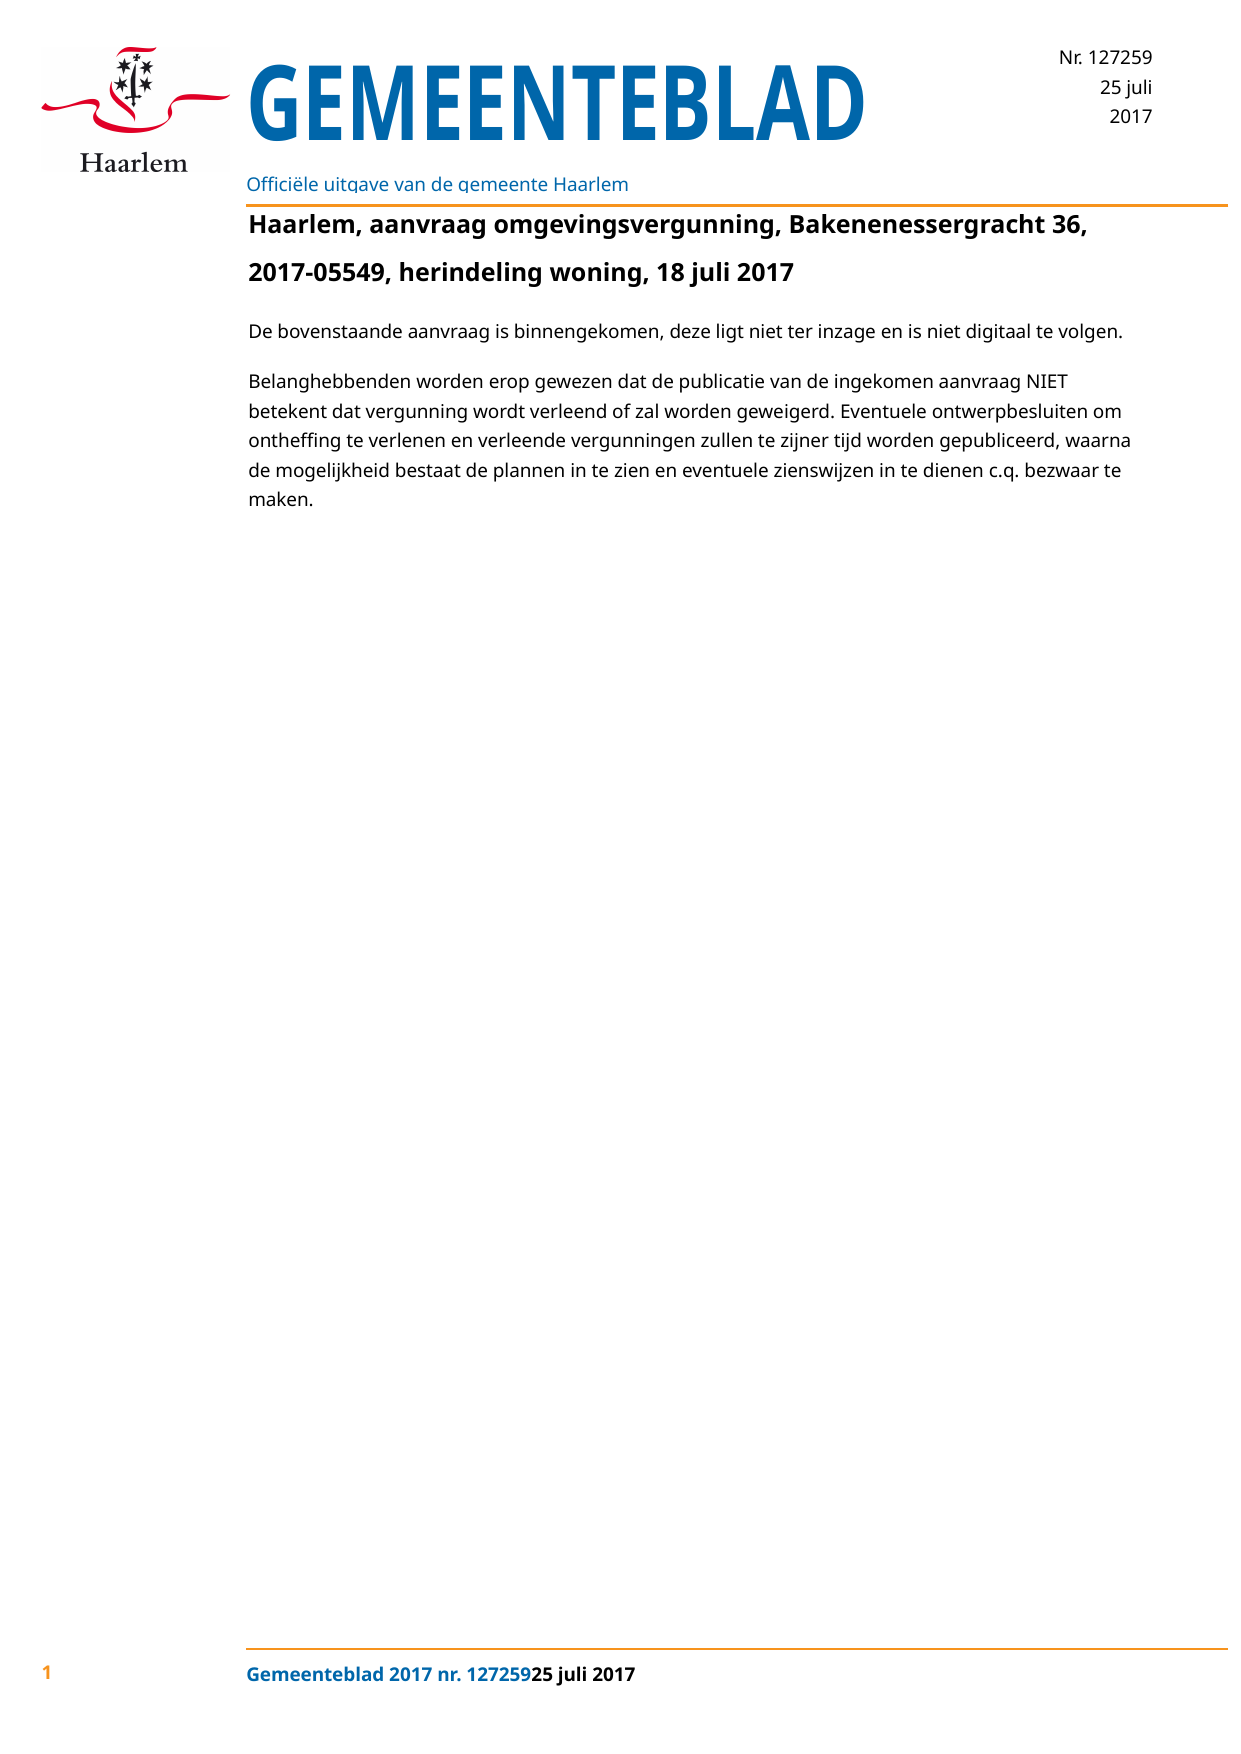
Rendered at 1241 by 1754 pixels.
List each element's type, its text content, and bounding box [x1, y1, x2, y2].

text Haarlem, aanvraag omgevingsvergunning, Bakenenessergracht 36, 2017-05549, herindeling woning, 18 juli 2017 [248, 207, 1152, 288]
picture [41, 47, 231, 172]
text Belanghebbenden worden erop gewezen dat de publicatie van de ingekomen aanvraag NIET betekent dat vergunning wordt verleend of zal worden geweigerd. Eventuele ontwerpbesluiten om ontheffing te verlenen en verleende vergunningen zullen te zijner tijd worden gepubliceerd, waarna de mogelijkheid bestaat de plannen in te zien en eventuele zienswijzen in te dienen c.q. bezwaar te maken. [248, 368, 1152, 512]
text De bovenstaande aanvraag is binnengekomen, deze ligt niet ter inzage en is niet digitaal te volgen. [248, 318, 1152, 344]
